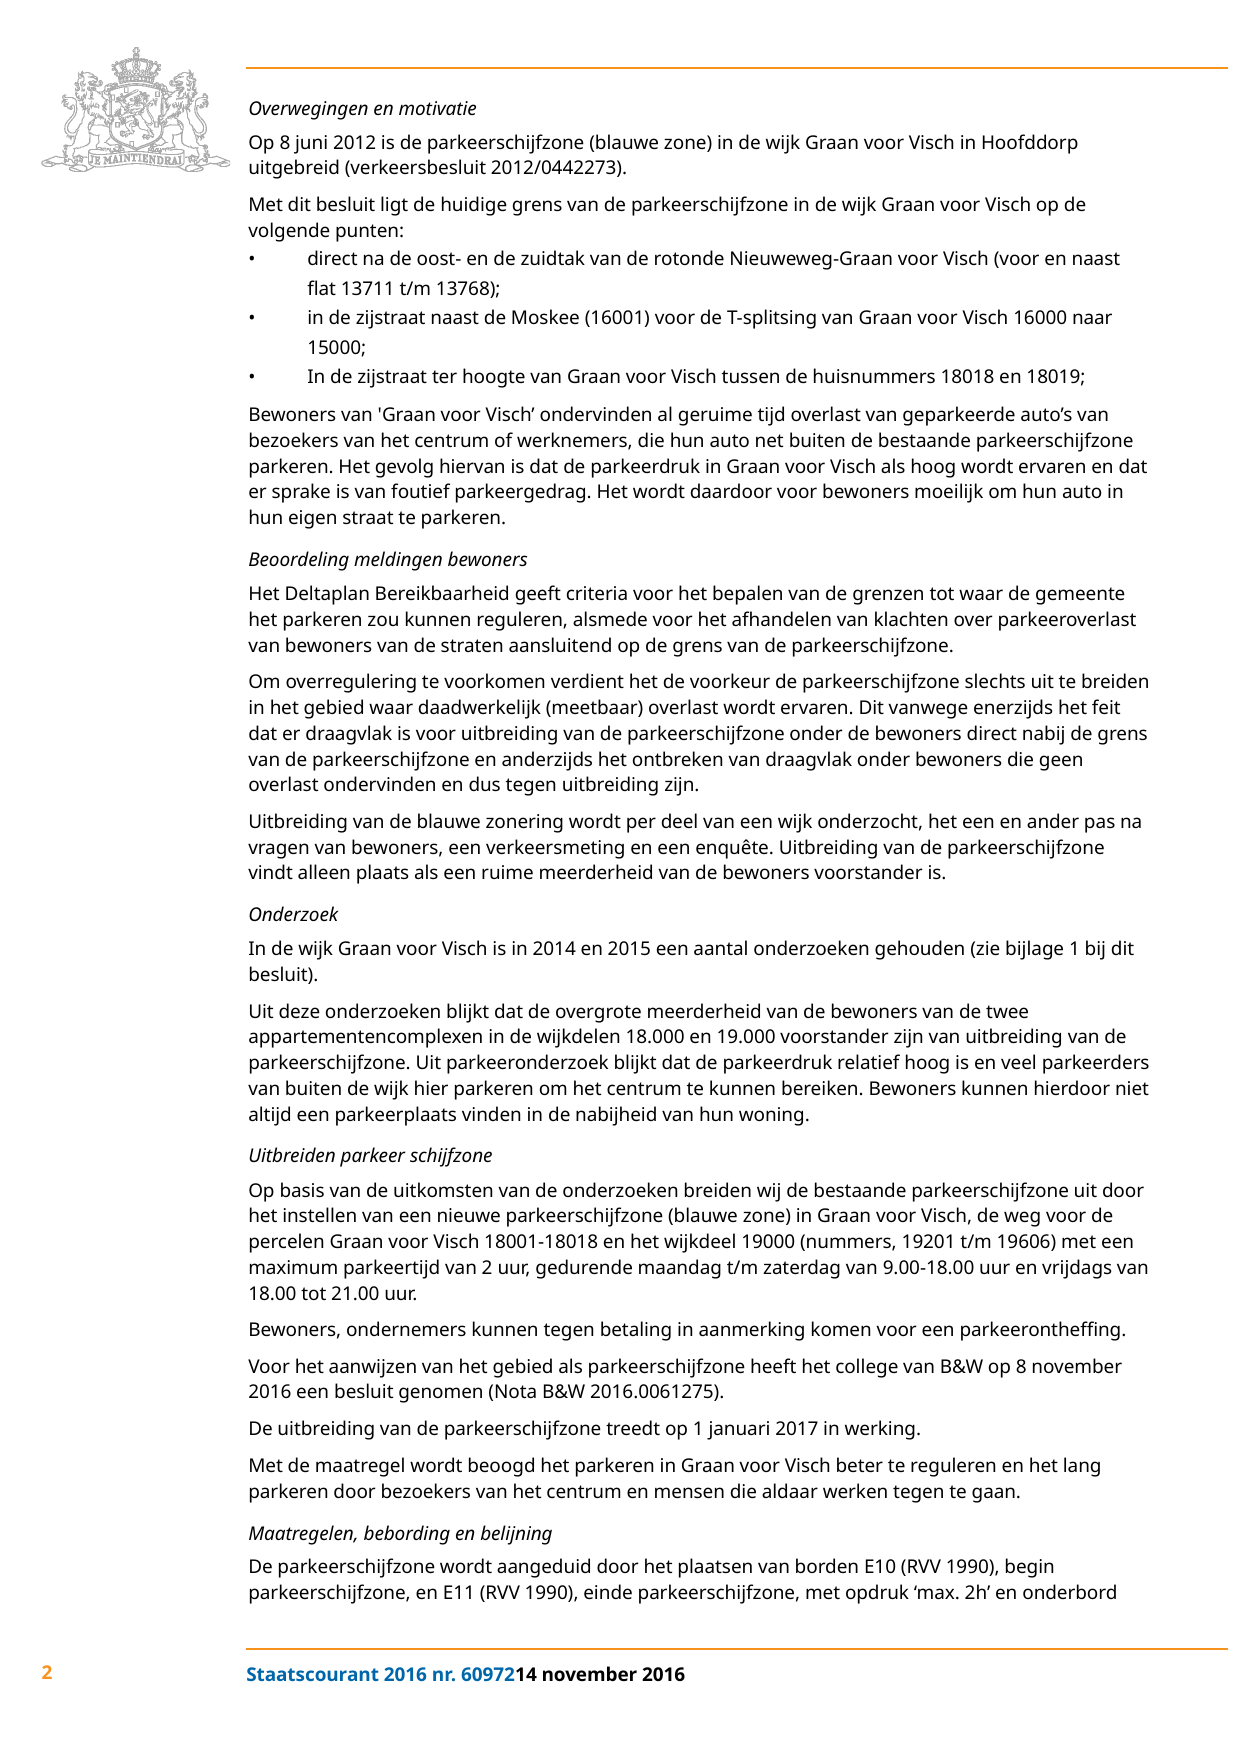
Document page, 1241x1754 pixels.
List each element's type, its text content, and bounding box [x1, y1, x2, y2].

text Maatregelen, bebording en belijning [248, 1520, 1152, 1545]
text Uit deze onderzoeken blijkt dat de overgrote meerderheid van de bewoners van de twee appartementencomplexen in de wijkdelen 18.000 en 19.000 voorstander zijn van uitbreiding van de parkeerschijfzone. Uit parkeeronderzoek blijkt dat de parkeerdruk relatief hoog is en veel parkeerders van buiten de wijk hier parkeren om het centrum te kunnen bereiken. Bewoners kunnen hierdoor niet altijd een parkeerplaats vinden in de nabijheid van hun woning. [248, 998, 1152, 1127]
list direct na de oost- en de zuidtak van de rotonde Nieuweweg-Graan voor Visch (voor en naast flat 13711 t/m 13768); [248, 245, 1152, 301]
text In de wijk Graan voor Visch is in 2014 en 2015 een aantal onderzoeken gehouden (zie bijlage 1 bij dit besluit). [248, 936, 1152, 987]
text Overwegingen en motivatie [248, 95, 1152, 121]
text De uitbreiding van de parkeerschijfzone treedt op 1 januari 2017 in werking. [248, 1415, 1152, 1441]
text Bewoners, ondernemers kunnen tegen betaling in aanmerking komen voor een parkeerontheffing. [248, 1316, 1152, 1342]
text De parkeerschijfzone wordt aangeduid door het plaatsen van borden E10 (RVV 1990), begin parkeerschijfzone, en E11 (RVV 1990), einde parkeerschijfzone, met opdruk ‘max. 2h’ en onderbord [248, 1554, 1152, 1605]
text Bewoners van 'Graan voor Visch’ ondervinden al geruime tijd overlast van geparkeerde auto’s van bezoekers van het centrum of werknemers, die hun auto net buiten de bestaande parkeerschijfzone parkeren. Het gevolg hiervan is dat de parkeerdruk in Graan voor Visch als hoog wordt ervaren en dat er sprake is van foutief parkeergedrag. Het wordt daardoor voor bewoners moeilijk om hun auto in hun eigen straat te parkeren. [248, 402, 1152, 530]
list In de zijstraat ter hoogte van Graan voor Visch tussen de huisnummers 18018 en 18019; [248, 364, 1152, 389]
text Op 8 juni 2012 is de parkeerschijfzone (blauwe zone) in de wijk Graan voor Visch in Hoofddorp uitgebreid (verkeersbesluit 2012/0442273). [248, 129, 1152, 180]
text Voor het aanwijzen van het gebied als parkeerschijfzone heeft het college van B&W op 8 november 2016 een besluit genomen (Nota B&W 2016.0061275). [248, 1353, 1152, 1404]
list in de zijstraat naast de Moskee (16001) voor de T-splitsing van Graan voor Visch 16000 naar 15000; [248, 304, 1152, 360]
text Met de maatregel wordt beoogd het parkeren in Graan voor Visch beter te reguleren en het lang parkeren door bezoekers van het centrum en mensen die aldaar werken tegen te gaan. [248, 1452, 1152, 1503]
text Om overregulering te voorkomen verdient het de voorkeur de parkeerschijfzone slechts uit te breiden in het gebied waar daadwerkelijk (meetbaar) overlast wordt ervaren. Dit vanwege enerzijds het feit dat er draagvlak is voor uitbreiding van de parkeerschijfzone onder de bewoners direct nabij de grens van de parkeerschijfzone en anderzijds het ontbreken van draagvlak onder bewoners die geen overlast ondervinden en dus tegen uitbreiding zijn. [248, 668, 1152, 797]
text Uitbreiding van de blauwe zonering wordt per deel van een wijk onderzocht, het een en ander pas na vragen van bewoners, een verkeersmeting en een enquête. Uitbreiding van de parkeerschijfzone vindt alleen plaats als een ruime meerderheid van de bewoners voorstander is. [248, 808, 1152, 885]
picture [41, 47, 231, 172]
text Beoordeling meldingen bewoners [248, 546, 1152, 572]
text Onderzoek [248, 901, 1152, 927]
text Uitbreiden parkeer schijfzone [248, 1143, 1152, 1168]
text Met dit besluit ligt de huidige grens van de parkeerschijfzone in de wijk Graan voor Visch op de volgende punten: [248, 191, 1152, 243]
text Het Deltaplan Bereikbaarheid geeft criteria voor het bepalen van de grenzen tot waar de gemeente het parkeren zou kunnen reguleren, alsmede voor het afhandelen van klachten over parkeeroverlast van bewoners van de straten aansluitend op de grens van de parkeerschijfzone. [248, 580, 1152, 658]
text Op basis van de uitkomsten van de onderzoeken breiden wij de bestaande parkeerschijfzone uit door het instellen van een nieuwe parkeerschijfzone (blauwe zone) in Graan voor Visch, de weg voor de percelen Graan voor Visch 18001-18018 en het wijkdeel 19000 (nummers, 19201 t/m 19606) met een maximum parkeertijd van 2 uur, gedurende maandag t/m zaterdag van 9.00-18.00 uur en vrijdags van 18.00 tot 21.00 uur. [248, 1177, 1152, 1305]
